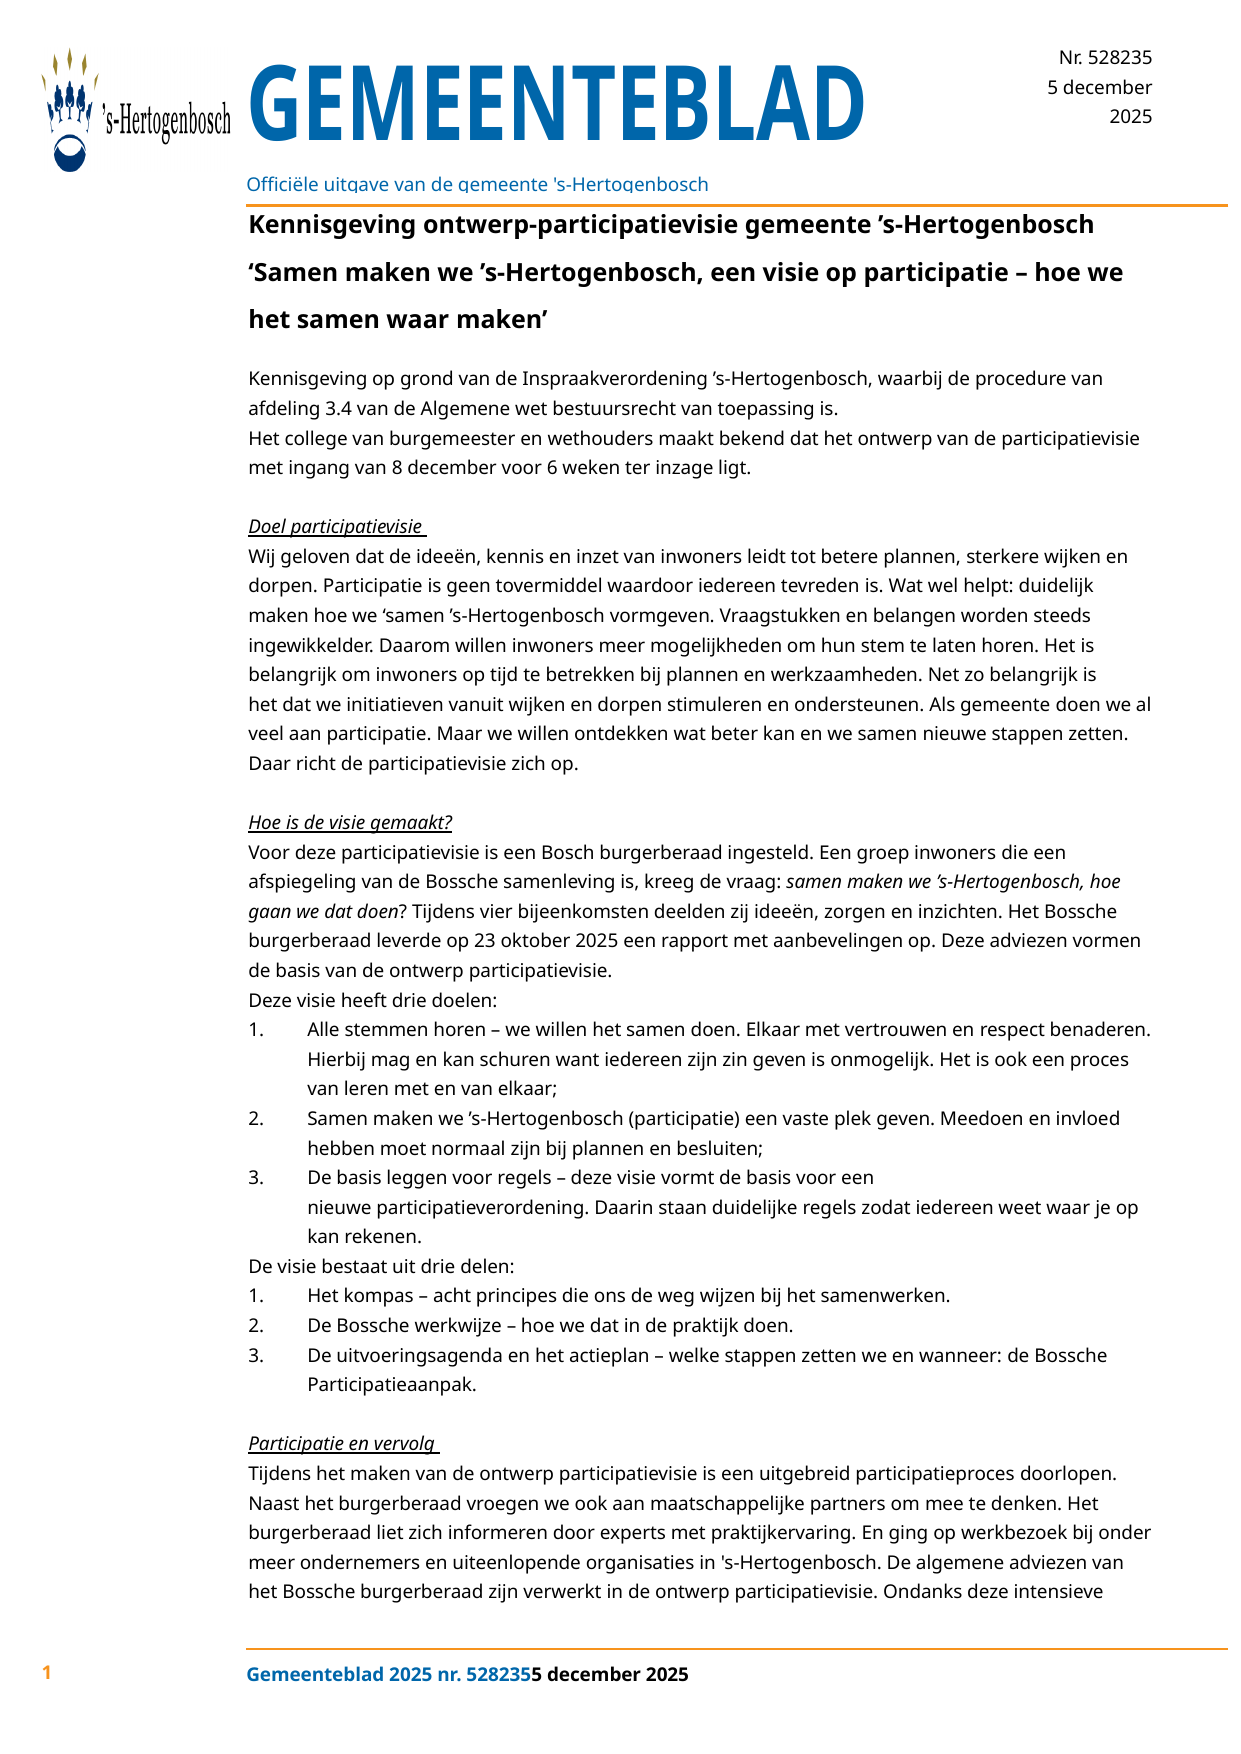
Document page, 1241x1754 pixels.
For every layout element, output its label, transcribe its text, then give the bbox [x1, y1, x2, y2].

list De Bossche werkwijze – hoe we dat in de praktijk doen. [248, 1312, 1152, 1338]
text Participatie en vervolg [248, 1431, 1152, 1456]
list Samen maken we ’s-Hertogenbosch (participatie) een vaste plek geven. Meedoen en invloed hebben moet normaal zijn bij plannen en besluiten; [248, 1105, 1152, 1160]
list Het kompas – acht principes die ons de weg wijzen bij het samenwerken. [248, 1283, 1152, 1308]
text Het college van burgemeester en wethouders maakt bekend dat het ontwerp van de participatievisie met ingang van 8 december voor 6 weken ter inzage ligt. [248, 425, 1152, 480]
list Alle stemmen horen – we willen het samen doen. Elkaar met vertrouwen en respect benaderen. Hierbij mag en kan schuren want iedereen zijn zin geven is onmogelijk. Het is ook een proces van leren met en van elkaar; [248, 1016, 1152, 1101]
text Kennisgeving ontwerp-participatievisie gemeente ’s-Hertogenbosch ‘Samen maken we ’s-Hertogenbosch, een visie op participatie – hoe we het samen waar maken’ [248, 207, 1152, 336]
text Kennisgeving op grond van de Inspraakverordening ’s-Hertogenbosch, waarbij de procedure van afdeling 3.4 van de Algemene wet bestuursrecht van toepassing is. [248, 366, 1152, 421]
text Wij geloven dat de ideeën, kennis en inzet van inwoners leidt tot betere plannen, sterkere wijken en dorpen. Participatie is geen tovermiddel waardoor iedereen tevreden is. Wat wel helpt: duidelijk maken hoe we ‘samen ’s-Hertogenbosch vormgeven. Vraagstukken en belangen worden steeds ingewikkelder. Daarom willen inwoners meer mogelijkheden om hun stem te laten horen. Het is belangrijk om inwoners op tijd te betrekken bij plannen en werkzaamheden. Net zo belangrijk is het dat we initiatieven vanuit wijken en dorpen stimuleren en ondersteunen. Als gemeente doen we al veel aan participatie. Maar we willen ontdekken wat beter kan en we samen nieuwe stappen zetten. Daar richt de participatievisie zich op. [248, 543, 1152, 776]
list De uitvoeringsagenda en het actieplan – welke stappen zetten we en wanneer: de Bossche Participatieaanpak. [248, 1342, 1152, 1397]
text De visie bestaat uit drie delen: [248, 1253, 1152, 1279]
picture [41, 47, 231, 172]
list De basis leggen voor regels – deze visie vormt de basis voor een nieuwe participatieverordening. Daarin staan duidelijke regels zodat iedereen weet waar je op kan rekenen. [248, 1164, 1152, 1249]
text Deze visie heeft drie doelen: [248, 987, 1152, 1012]
text Doel participatievisie [248, 513, 1152, 539]
text Voor deze participatievisie is een Bosch burgerberaad ingesteld. Een groep inwoners die een afspiegeling van de Bossche samenleving is, kreeg de vraag: samen maken we ’s-Hertogenbosch, hoe gaan we dat doen? Tijdens vier bijeenkomsten deelden zij ideeën, zorgen en inzichten. Het Bossche burgerberaad leverde op 23 oktober 2025 een rapport met aanbevelingen op. Deze adviezen vormen de basis van de ontwerp participatievisie. [248, 839, 1152, 983]
text Hoe is de visie gemaakt? [248, 809, 1152, 835]
text Tijdens het maken van de ontwerp participatievisie is een uitgebreid participatieproces doorlopen. Naast het burgerberaad vroegen we ook aan maatschappelijke partners om mee te denken. Het burgerberaad liet zich informeren door experts met praktijkervaring. En ging op werkbezoek bij onder meer ondernemers en uiteenlopende organisaties in 's-Hertogenbosch. De algemene adviezen van het Bossche burgerberaad zijn verwerkt in de ontwerp participatievisie. Ondanks deze intensieve [248, 1460, 1152, 1604]
